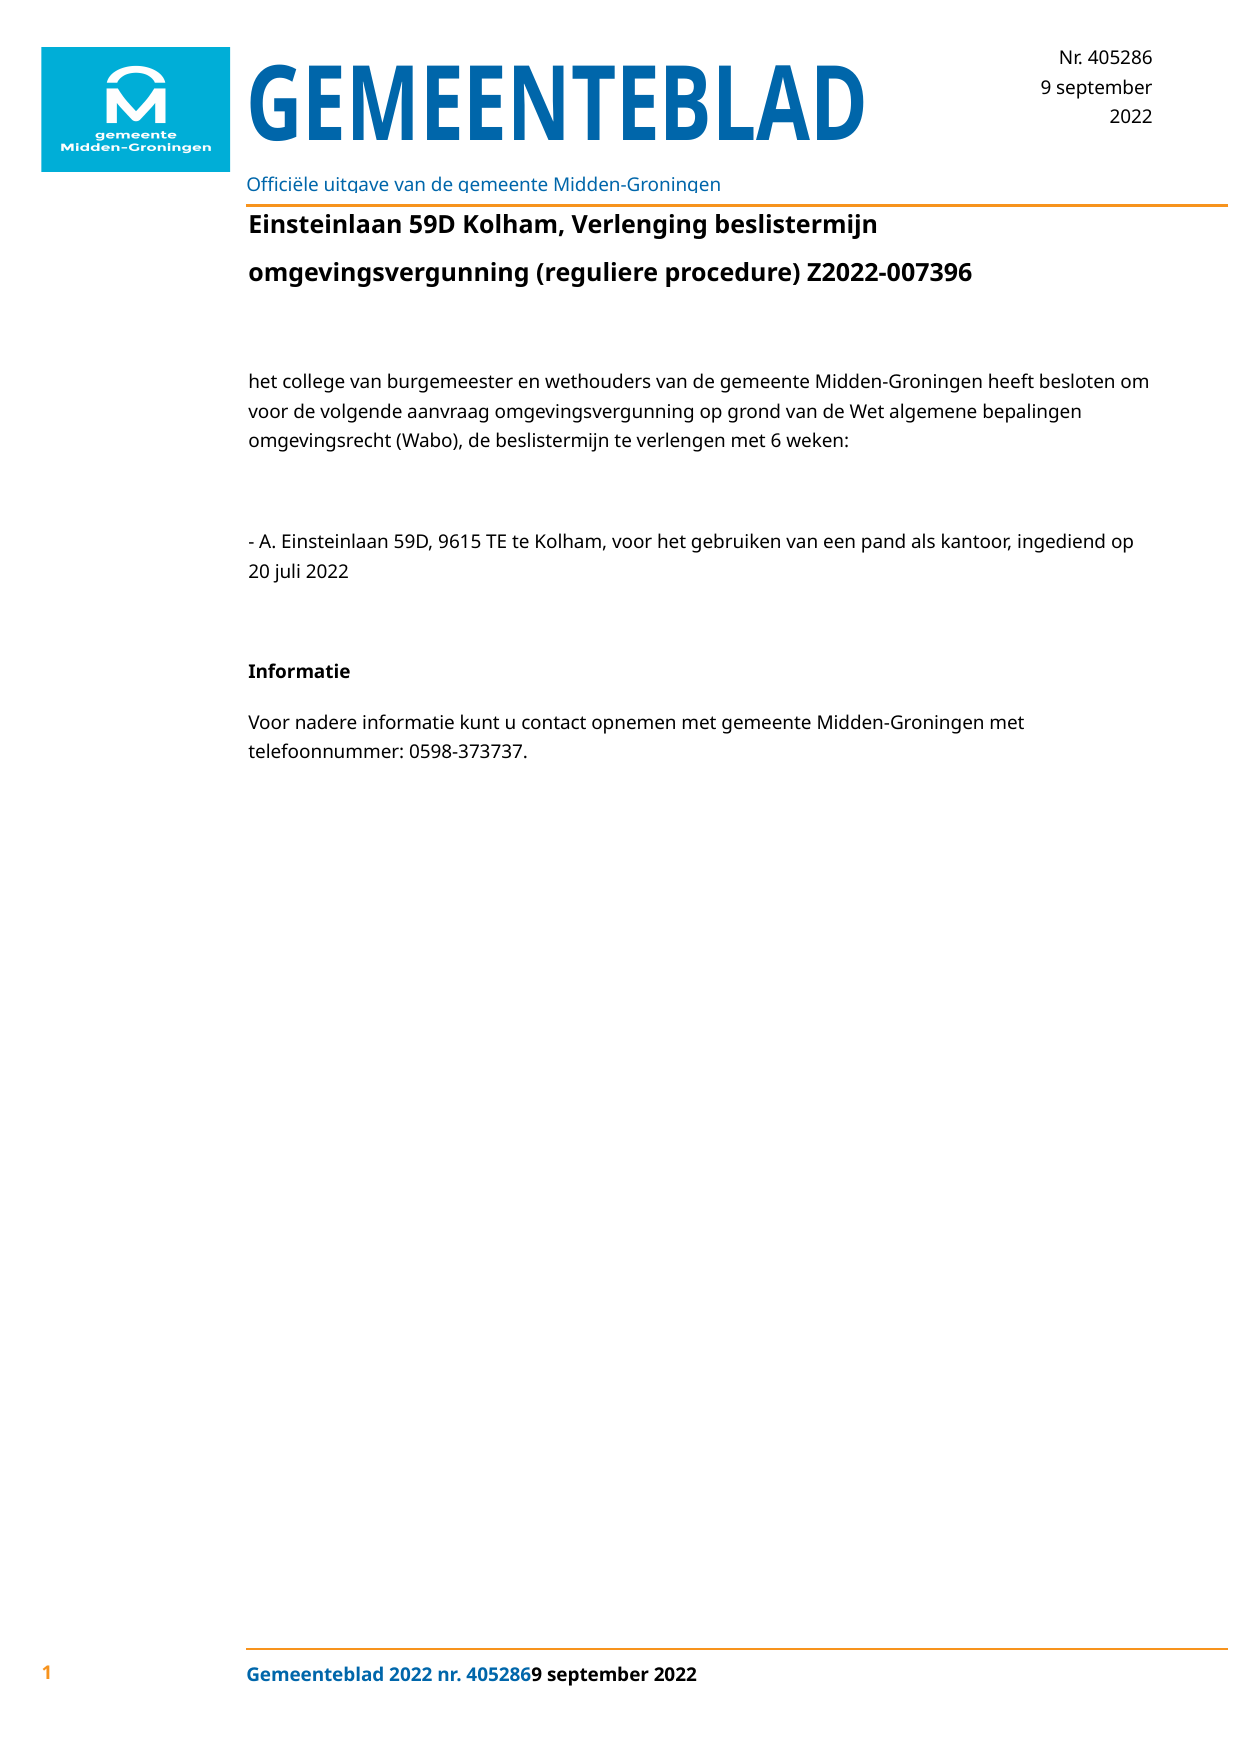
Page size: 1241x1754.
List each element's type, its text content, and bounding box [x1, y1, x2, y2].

text het college van burgemeester en wethouders van de gemeente Midden-Groningen heeft besloten om voor de volgende aanvraag omgevingsvergunning op grond van de Wet algemene bepalingen omgevingsrecht (Wabo), de beslistermijn te verlengen met 6 weken: [248, 368, 1152, 453]
text - A. Einsteinlaan 59D, 9615 TE te Kolham, voor het gebruiken van een pand als kantoor, ingediend op 20 juli 2022 [248, 528, 1152, 584]
picture [184, 146, 190, 153]
text Informatie [248, 659, 1152, 684]
text Voor nadere informatie kunt u contact opnemen met gemeente Midden-Groningen met telefoonnummer: 0598-373737. [248, 709, 1152, 764]
text Einsteinlaan 59D Kolham, Verlenging beslistermijn omgevingsvergunning (reguliere procedure) Z2022-007396 [248, 207, 1152, 288]
picture [107, 89, 165, 122]
picture [108, 66, 164, 82]
